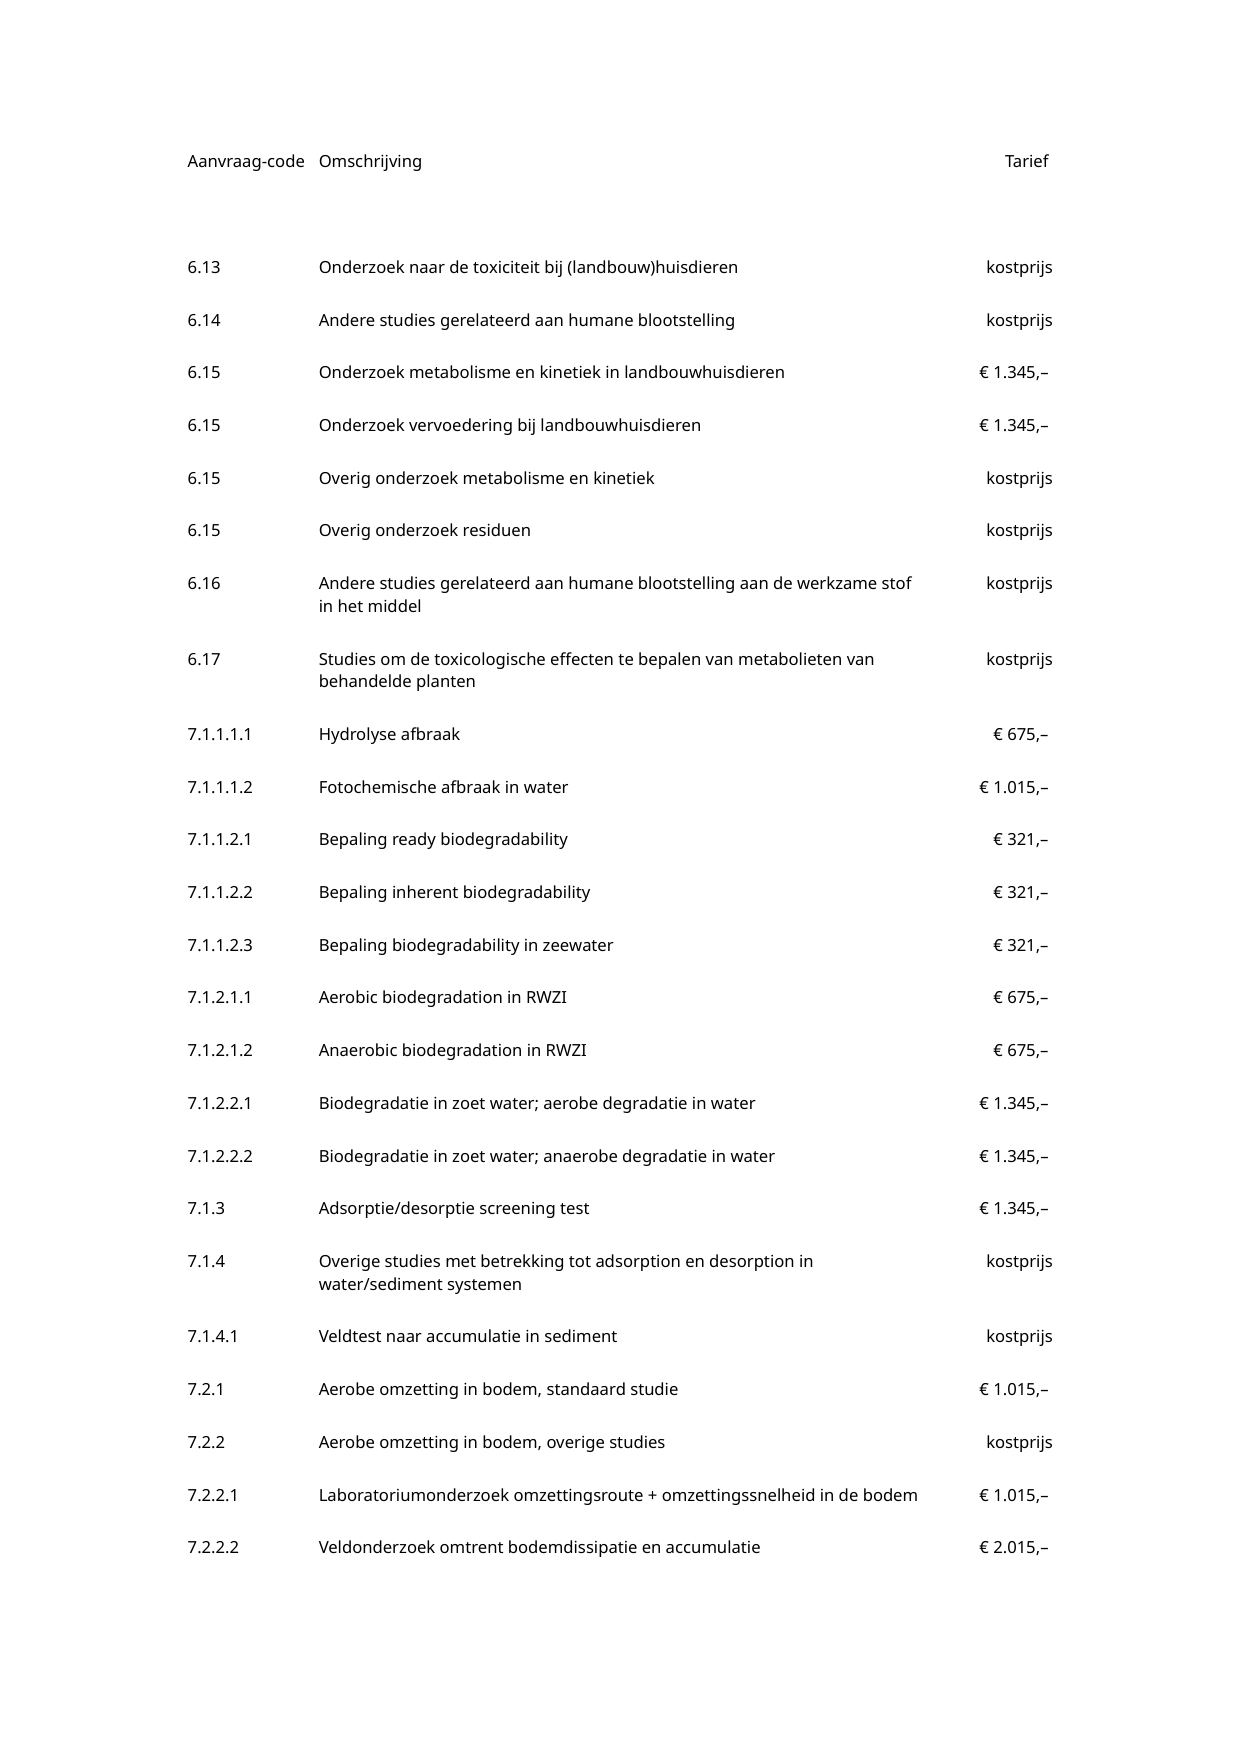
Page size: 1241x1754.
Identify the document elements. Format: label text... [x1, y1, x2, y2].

table_cell € 1.345,– [921, 361, 1053, 413]
table_cell € 675,– [921, 1039, 1053, 1091]
table_cell kostprijs [921, 647, 1053, 722]
table_cell € 1.345,– [921, 1144, 1053, 1197]
table_cell Anaerobic biodegradation in RWZI [319, 1039, 921, 1091]
table_cell 6.16 [188, 572, 318, 647]
table_cell € 2.015,– [921, 1536, 1053, 1588]
table_cell Onderzoek naar de toxiciteit bij (landbouw)huisdieren [319, 255, 921, 308]
table_cell 6.14 [188, 308, 318, 361]
table_cell kostprijs [921, 466, 1053, 519]
table_cell Biodegradatie in zoet water; aerobe degradatie in water [319, 1091, 921, 1144]
table_cell 7.1.1.1.2 [188, 775, 318, 828]
table_cell 7.1.4 [188, 1250, 318, 1325]
table_cell Aerobe omzetting in bodem, standaard studie [319, 1378, 921, 1430]
table_cell 6.17 [188, 647, 318, 722]
table_cell € 675,– [921, 723, 1053, 775]
table_cell kostprijs [921, 1250, 1053, 1325]
table_cell Laboratoriumonderzoek omzettingsroute + omzettingssnelheid in de bodem [319, 1483, 921, 1536]
table_cell 7.1.1.2.3 [188, 933, 318, 986]
table_cell Overig onderzoek residuen [319, 519, 921, 572]
table_cell 7.2.2.2 [188, 1536, 318, 1588]
table_cell Adsorptie/desorptie screening test [319, 1197, 921, 1249]
table_cell € 321,– [921, 881, 1053, 933]
table_cell 6.15 [188, 519, 318, 572]
table_cell kostprijs [921, 255, 1053, 308]
table_cell € 1.345,– [921, 1197, 1053, 1249]
table_cell 7.1.2.1.1 [188, 986, 318, 1039]
table_cell Bepaling inherent biodegradability [319, 881, 921, 933]
table_header Omschrijving [319, 150, 921, 203]
table_cell 7.2.2.1 [188, 1483, 318, 1536]
table_cell € 321,– [921, 828, 1053, 881]
table_cell 7.2.2 [188, 1430, 318, 1483]
table_cell Onderzoek vervoedering bij landbouwhuisdieren [319, 414, 921, 466]
table_cell Biodegradatie in zoet water; anaerobe degradatie in water [319, 1144, 921, 1197]
table_cell Overige studies met betrekking tot adsorption en desorption in water/sediment systemen [319, 1250, 921, 1325]
table_cell kostprijs [921, 1430, 1053, 1483]
table_cell [921, 203, 1053, 255]
table_cell 6.13 [188, 255, 318, 308]
table_cell 6.15 [188, 361, 318, 413]
table_cell kostprijs [921, 308, 1053, 361]
table_cell 7.1.1.1.1 [188, 723, 318, 775]
table_cell Hydrolyse afbraak [319, 723, 921, 775]
table_cell Veldtest naar accumulatie in sediment [319, 1325, 921, 1378]
table_cell € 1.015,– [921, 775, 1053, 828]
table_cell [319, 203, 921, 255]
table_cell Andere studies gerelateerd aan humane blootstelling [319, 308, 921, 361]
table_cell Onderzoek metabolisme en kinetiek in landbouwhuisdieren [319, 361, 921, 413]
table_cell 7.1.2.2.2 [188, 1144, 318, 1197]
table_cell Aerobe omzetting in bodem, overige studies [319, 1430, 921, 1483]
table_cell kostprijs [921, 1325, 1053, 1378]
table_cell [188, 203, 318, 255]
table_header Tarief [921, 150, 1053, 203]
table_cell € 1.345,– [921, 1091, 1053, 1144]
table_cell € 1.015,– [921, 1378, 1053, 1430]
table_cell Aerobic biodegradation in RWZI [319, 986, 921, 1039]
table_cell 7.1.2.1.2 [188, 1039, 318, 1091]
table_cell 7.1.1.2.2 [188, 881, 318, 933]
table_cell € 1.015,– [921, 1483, 1053, 1536]
table_cell Bepaling biodegradability in zeewater [319, 933, 921, 986]
table_cell Fotochemische afbraak in water [319, 775, 921, 828]
table_cell Bepaling ready biodegradability [319, 828, 921, 881]
table_cell 7.1.1.2.1 [188, 828, 318, 881]
table_header Aanvraag-code [188, 150, 318, 203]
table_cell € 675,– [921, 986, 1053, 1039]
table_cell 7.1.3 [188, 1197, 318, 1249]
table_cell € 321,– [921, 933, 1053, 986]
table_cell 6.15 [188, 414, 318, 466]
table_cell 7.1.4.1 [188, 1325, 318, 1378]
table_cell € 1.345,– [921, 414, 1053, 466]
table_cell kostprijs [921, 519, 1053, 572]
table_cell 6.15 [188, 466, 318, 519]
table_cell 7.1.2.2.1 [188, 1091, 318, 1144]
table_cell 7.2.1 [188, 1378, 318, 1430]
table_cell Veldonderzoek omtrent bodemdissipatie en accumulatie [319, 1536, 921, 1588]
table_cell Overig onderzoek metabolisme en kinetiek [319, 466, 921, 519]
table_cell kostprijs [921, 572, 1053, 647]
table_cell Studies om de toxicologische effecten te bepalen van metabolieten van behandelde planten [319, 647, 921, 722]
table_cell Andere studies gerelateerd aan humane blootstelling aan de werkzame stof in het middel [319, 572, 921, 647]
